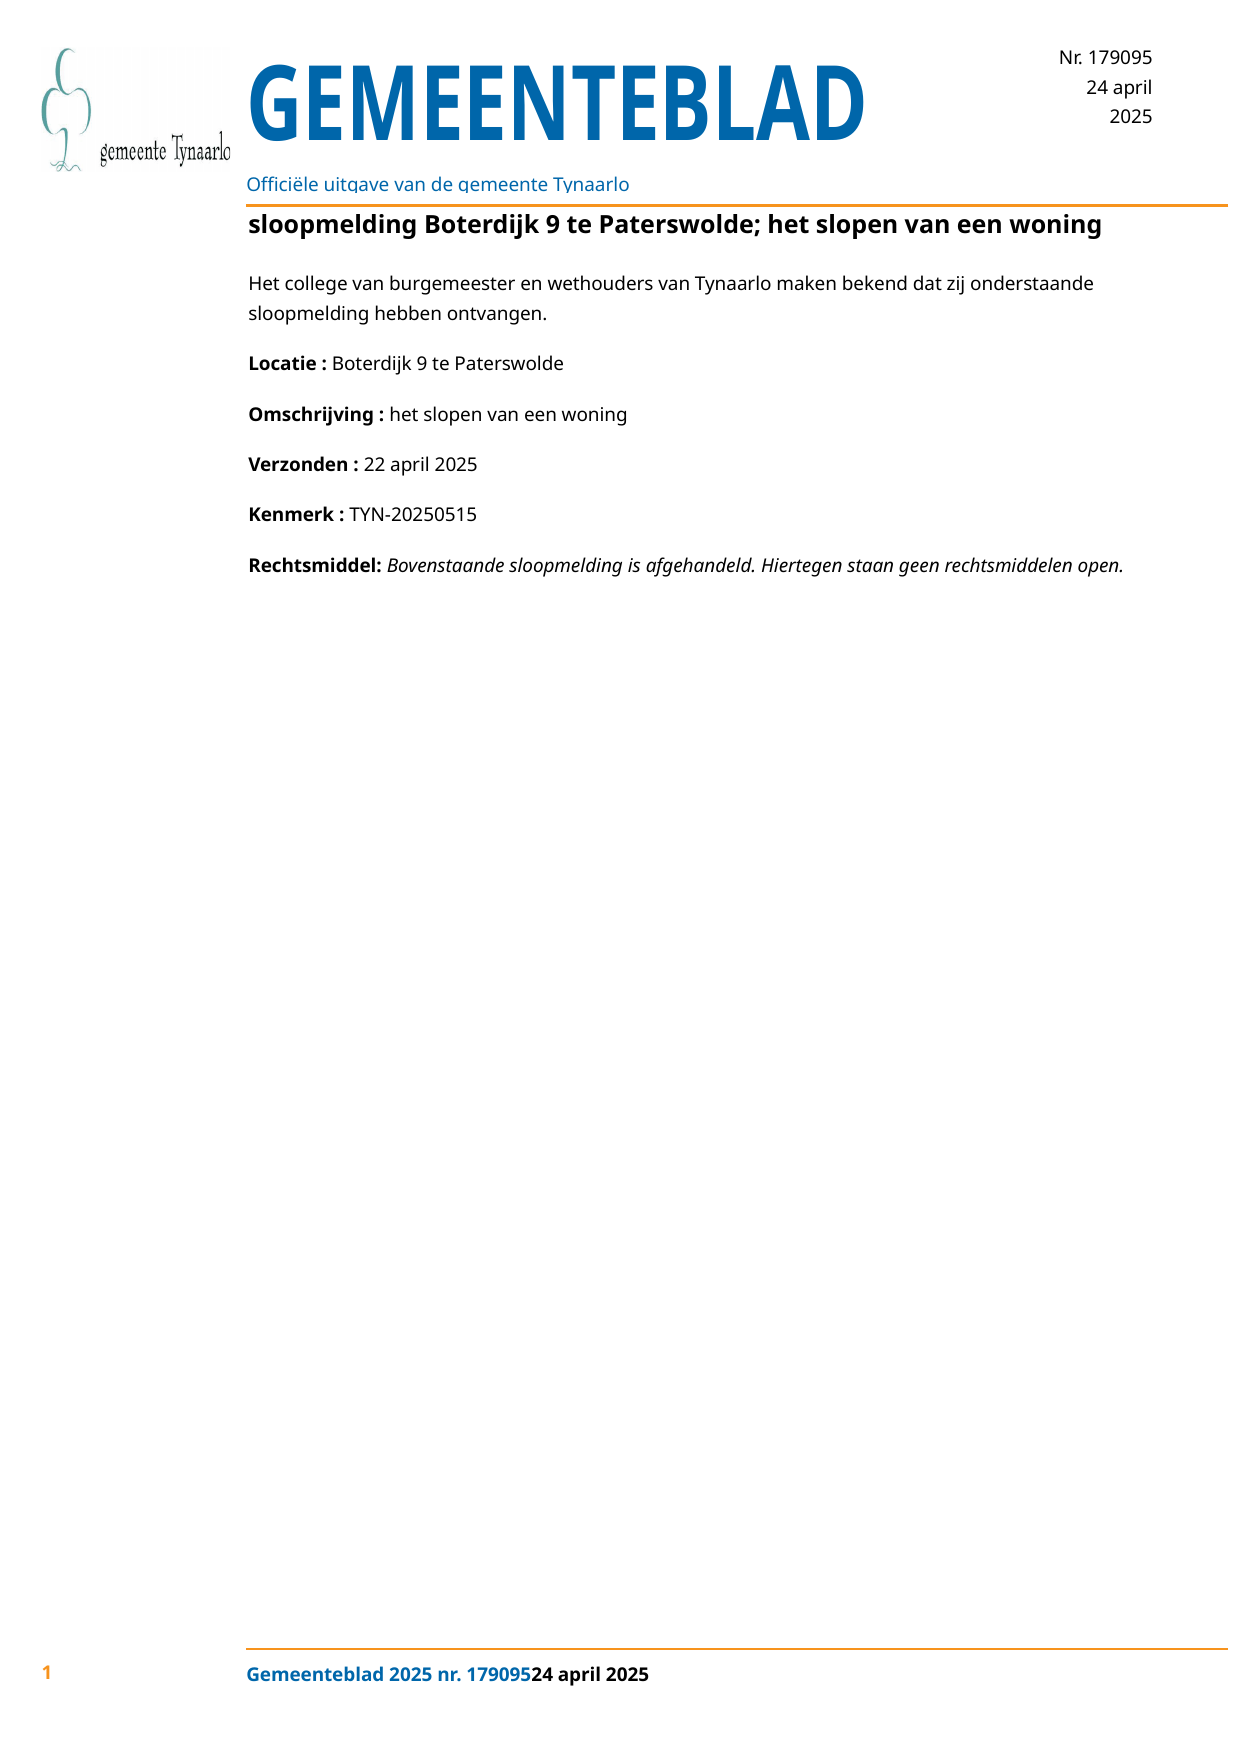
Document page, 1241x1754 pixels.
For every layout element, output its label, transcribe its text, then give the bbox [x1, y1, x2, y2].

text Het college van burgemeester en wethouders van Tynaarlo maken bekend dat zij onderstaande sloopmelding hebben ontvangen. [248, 270, 1152, 326]
text sloopmelding Boterdijk 9 te Paterswolde; het slopen van een woning [248, 207, 1152, 241]
text Verzonden : 22 april 2025 [248, 451, 1152, 477]
text Omschrijving : het slopen van een woning [248, 401, 1152, 426]
text Rechtsmiddel: Bovenstaande sloopmelding is afgehandeld. Hiertegen staan geen rechtsmiddelen open. [248, 552, 1152, 578]
text Locatie : Boterdijk 9 te Paterswolde [248, 350, 1152, 376]
picture [41, 47, 231, 172]
text Kenmerk : TYN-20250515 [248, 502, 1152, 527]
